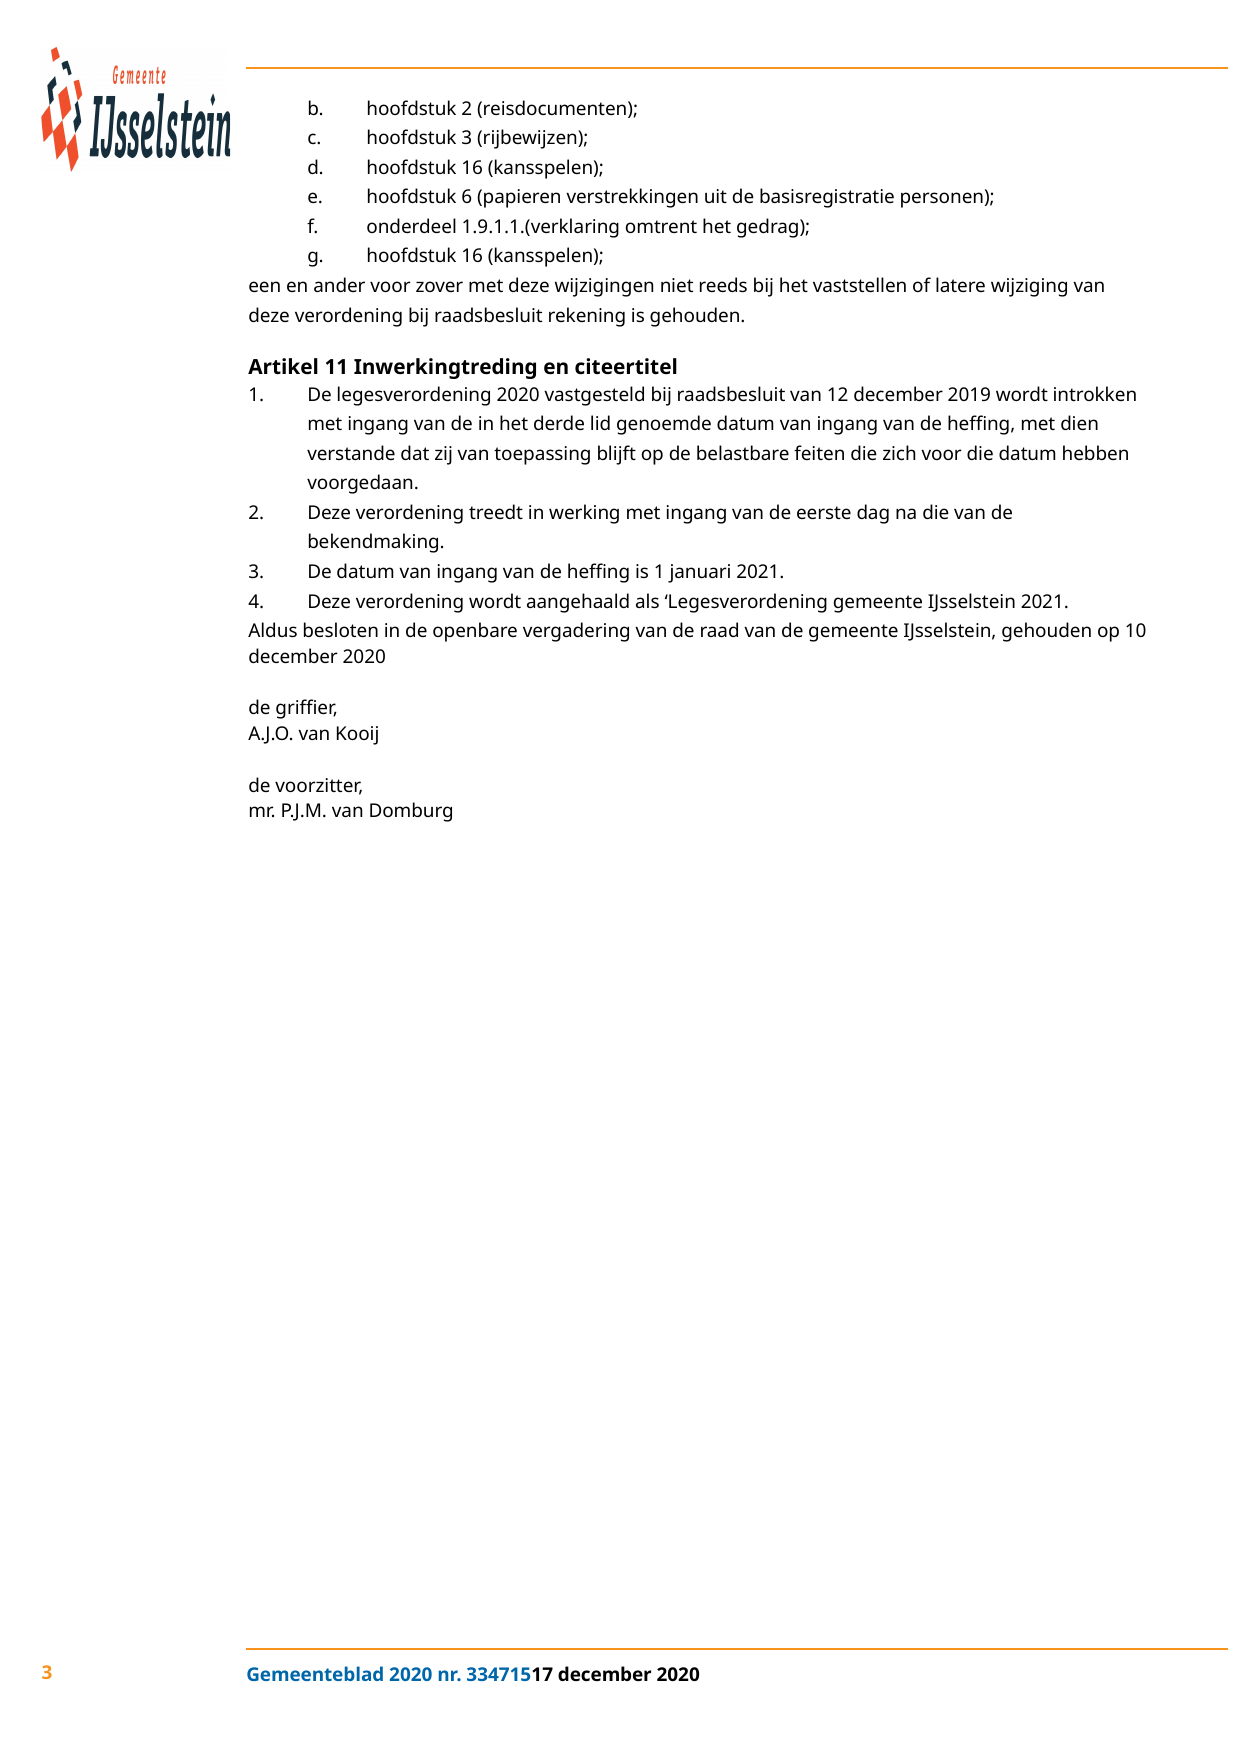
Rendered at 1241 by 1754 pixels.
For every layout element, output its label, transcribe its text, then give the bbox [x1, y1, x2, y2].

list hoofdstuk 2 (reisdocumenten); [307, 95, 1152, 121]
picture [41, 47, 231, 172]
list hoofdstuk 16 (kansspelen); [307, 154, 1152, 180]
text de griffier, [248, 694, 1152, 720]
text mr. P.J.M. van Domburg [248, 797, 1152, 823]
list hoofdstuk 3 (rijbewijzen); [307, 124, 1152, 150]
text de voorzitter, [248, 772, 1152, 797]
list De legesverordening 2020 vastgesteld bij raadsbesluit van 12 december 2019 wordt introkken met ingang van de in het derde lid genoemde datum van ingang van de heffing, met dien verstande dat zij van toepassing blijft op de belastbare feiten die zich voor die datum hebben voorgedaan. [248, 381, 1152, 495]
text een en ander voor zover met deze wijzigingen niet reeds bij het vaststellen of latere wijziging van deze verordening bij raadsbesluit rekening is gehouden. [248, 272, 1152, 328]
list hoofdstuk 16 (kansspelen); [307, 243, 1152, 268]
text Artikel 11 Inwerkingtreding en citeertitel [248, 352, 1152, 381]
text Aldus besloten in de openbare vergadering van de raad van de gemeente IJsselstein, gehouden op 10 december 2020 [248, 617, 1152, 669]
text A.J.O. van Kooij [248, 720, 1152, 746]
list onderdeel 1.9.1.1.(verklaring omtrent het gedrag); [307, 213, 1152, 239]
list De datum van ingang van de heffing is 1 januari 2021. [248, 558, 1152, 584]
list hoofdstuk 6 (papieren verstrekkingen uit de basisregistratie personen); [307, 183, 1152, 209]
list Deze verordening wordt aangehaald als ‘Legesverordening gemeente IJsselstein 2021. [248, 588, 1152, 613]
list Deze verordening treedt in werking met ingang van de eerste dag na die van de bekendmaking. [248, 499, 1152, 554]
